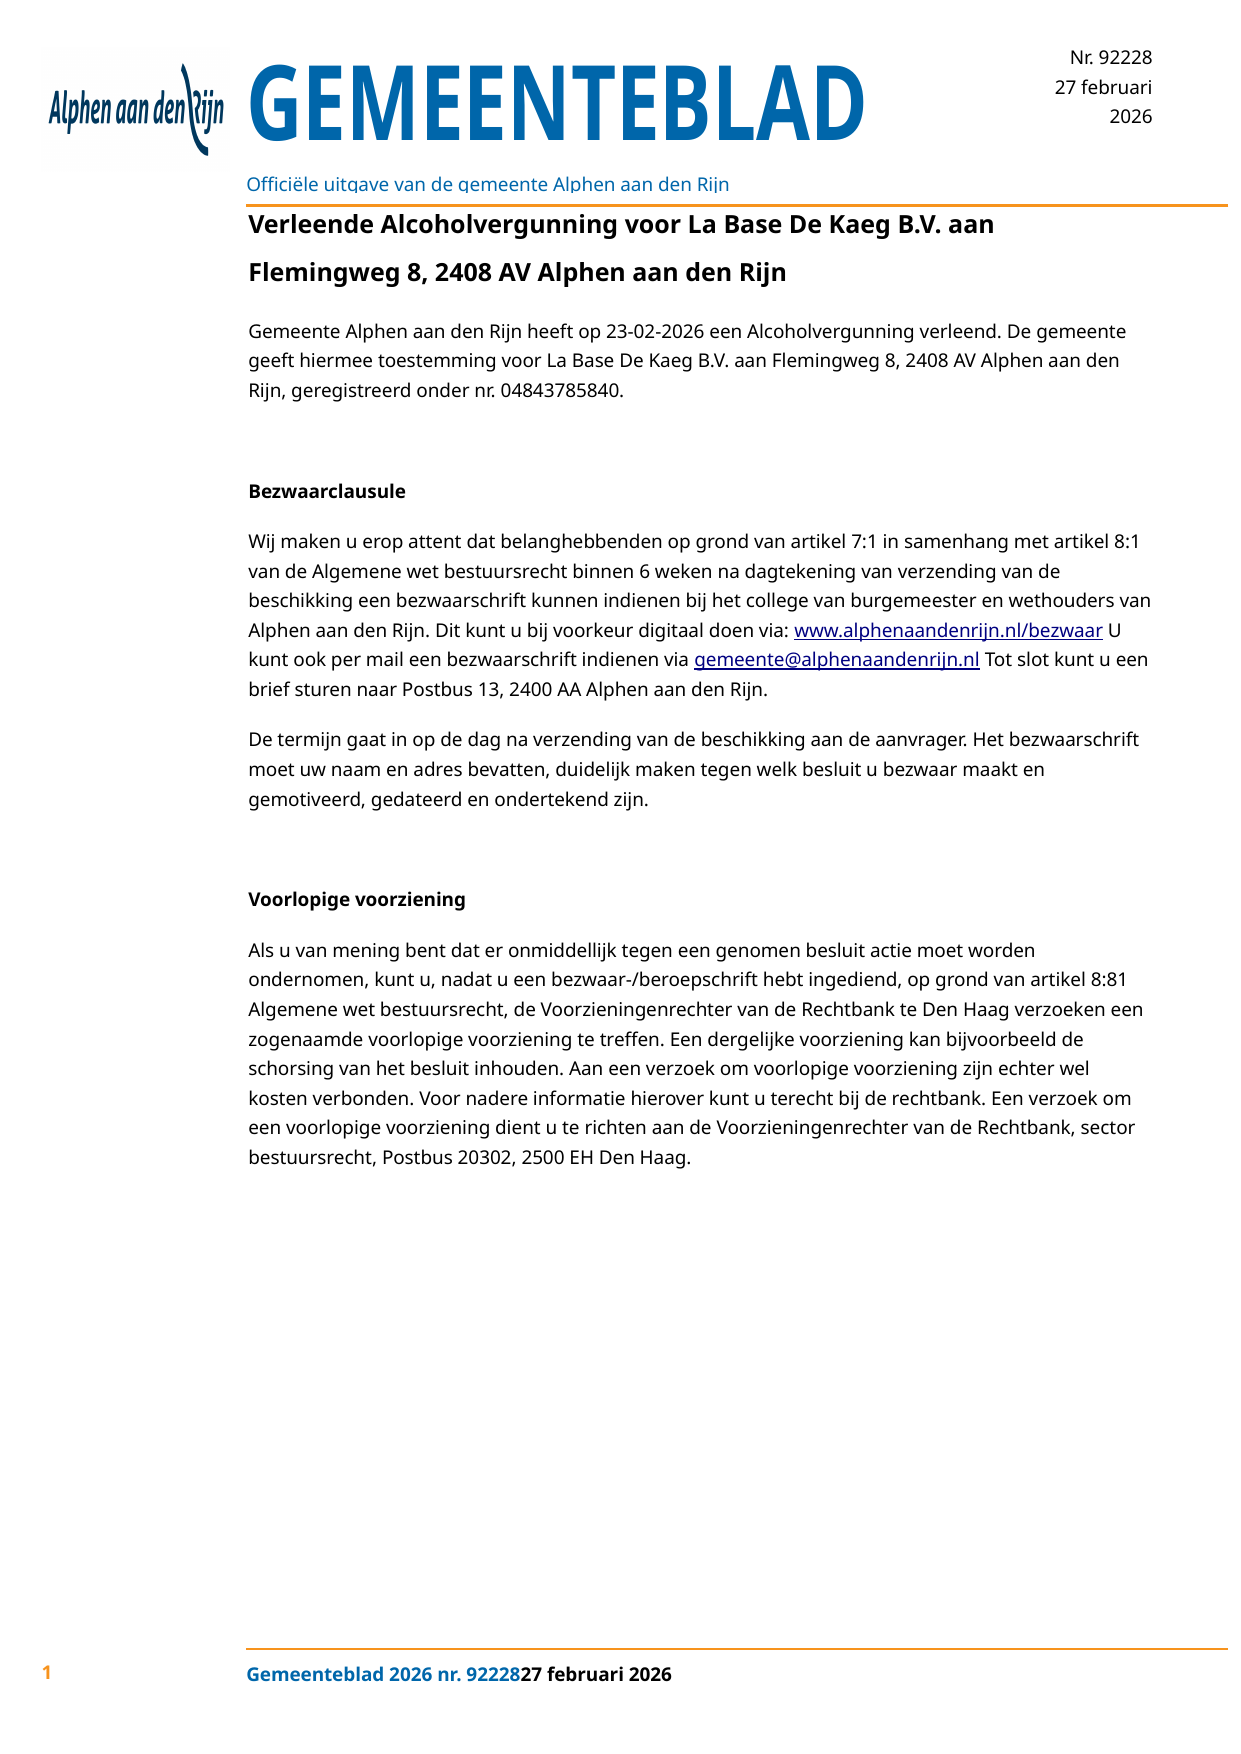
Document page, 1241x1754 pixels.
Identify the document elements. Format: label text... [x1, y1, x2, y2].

text De termijn gaat in op de dag na verzending van de beschikking aan de aanvrager. Het bezwaarschrift moet uw naam en adres bevatten, duidelijk maken tegen welk besluit u bezwaar maakt en gemotiveerd, gedateerd en ondertekend zijn. [248, 727, 1152, 812]
text Als u van mening bent dat er onmiddellijk tegen een genomen besluit actie moet worden ondernomen, kunt u, nadat u een bezwaar-/beroepschrift hebt ingediend, op grond van artikel 8:81 Algemene wet bestuursrecht, de Voorzieningenrechter van de Rechtbank te Den Haag verzoeken een zogenaamde voorlopige voorziening te treffen. Een dergelijke voorziening kan bijvoorbeeld de schorsing van het besluit inhouden. Aan een verzoek om voorlopige voorziening zijn echter wel kosten verbonden. Voor nadere informatie hierover kunt u terecht bij de rechtbank. Een verzoek om een voorlopige voorziening dient u te richten aan de Voorzieningenrechter van de Rechtbank, sector bestuursrecht, Postbus 20302, 2500 EH Den Haag. [248, 937, 1152, 1170]
text Wij maken u erop attent dat belanghebbenden op grond van artikel 7:1 in samenhang met artikel 8:1 van de Algemene wet bestuursrecht binnen 6 weken na dagtekening van verzending van de beschikking een bezwaarschrift kunnen indienen bij het college van burgemeester en wethouders van Alphen aan den Rijn. Dit kunt u bij voorkeur digitaal doen via: www.alphenaandenrijn.nl/bezwaar U kunt ook per mail een bezwaarschrift indienen via gemeente@alphenaandenrijn.nl Tot slot kunt u een brief sturen naar Postbus 13, 2400 AA Alphen aan den Rijn. [248, 528, 1152, 702]
text Voorlopige voorziening [248, 887, 1152, 912]
text Bezwaarclausule [248, 478, 1152, 504]
text Gemeente Alphen aan den Rijn heeft op 23-02-2026 een Alcoholvergunning verleend. De gemeente geeft hiermee toestemming voor La Base De Kaeg B.V. aan Flemingweg 8, 2408 AV Alphen aan den Rijn, geregistreerd onder nr. 04843785840. [248, 318, 1152, 403]
picture [41, 47, 231, 172]
text Verleende Alcoholvergunning voor La Base De Kaeg B.V. aan Flemingweg 8, 2408 AV Alphen aan den Rijn [248, 207, 1152, 288]
